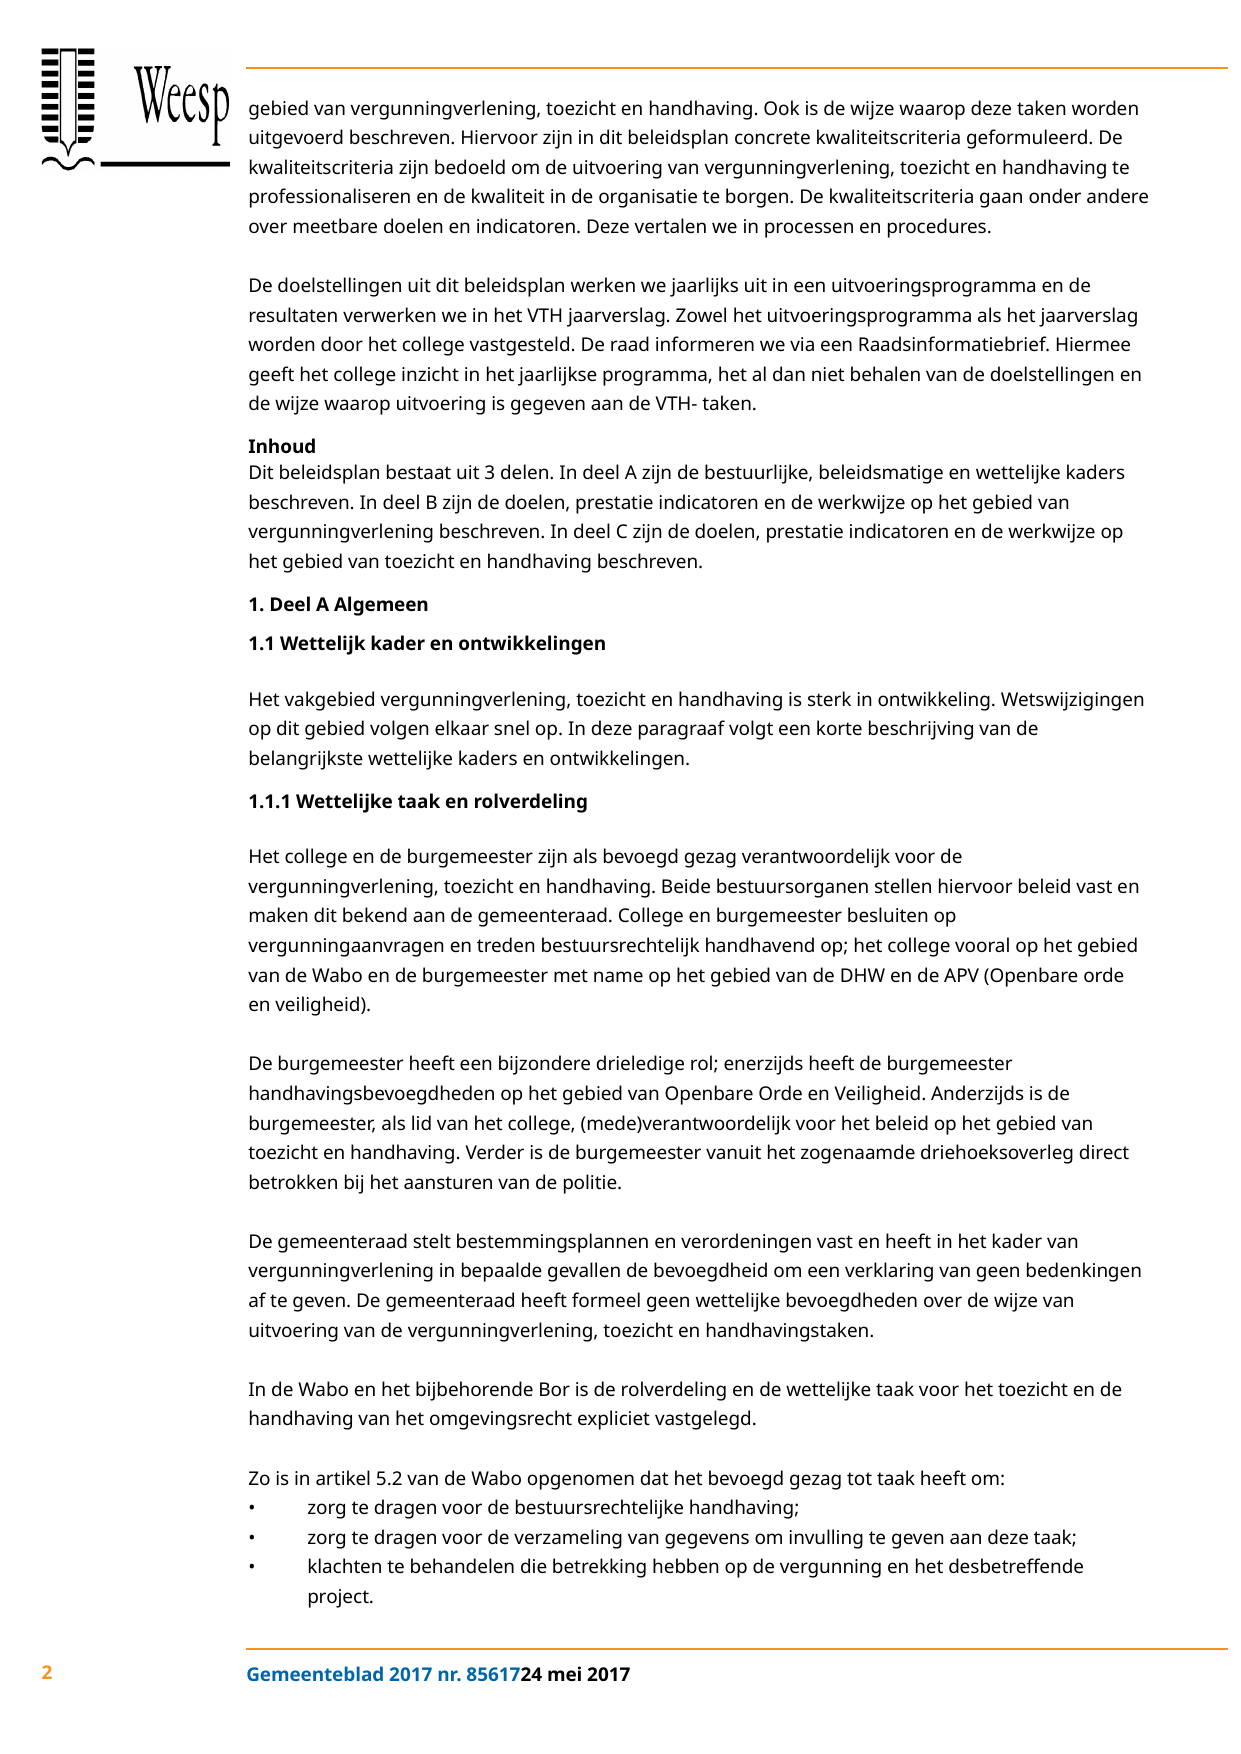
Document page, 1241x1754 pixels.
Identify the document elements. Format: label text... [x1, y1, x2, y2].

list klachten te behandelen die betrekking hebben op de vergunning en het desbetreffende project. [248, 1553, 1152, 1609]
text Inhoud [248, 434, 1152, 459]
text Dit beleidsplan bestaat uit 3 delen. In deel A zijn de bestuurlijke, beleidsmatige en wettelijke kaders beschreven. In deel B zijn de doelen, prestatie indicatoren en de werkwijze op het gebied van vergunningverlening beschreven. In deel C zijn de doelen, prestatie indicatoren en de werkwijze op het gebied van toezicht en handhaving beschreven. [248, 459, 1152, 574]
text 1.1.1 Wettelijke taak en rolverdeling [248, 788, 1152, 814]
text De doelstellingen uit dit beleidsplan werken we jaarlijks uit in een uitvoeringsprogramma en de resultaten verwerken we in het VTH jaarverslag. Zowel het uitvoeringsprogramma als het jaarverslag worden door het college vastgesteld. De raad informeren we via een Raadsinformatiebrief. Hiermee geeft het college inzicht in het jaarlijkse programma, het al dan niet behalen van de doelstellingen en de wijze waarop uitvoering is gegeven aan de VTH- taken. [248, 272, 1152, 416]
text In de Wabo en het bijbehorende Bor is de rolverdeling en de wettelijke taak voor het toezicht en de handhaving van het omgevingsrecht expliciet vastgelegd. [248, 1376, 1152, 1431]
list zorg te dragen voor de bestuursrechtelijke handhaving; [248, 1494, 1152, 1520]
text Het vakgebied vergunningverlening, toezicht en handhaving is sterk in ontwikkeling. Wetswijzigingen op dit gebied volgen elkaar snel op. In deze paragraaf volgt een korte beschrijving van de belangrijkste wettelijke kaders en ontwikkelingen. [248, 686, 1152, 771]
list zorg te dragen voor de verzameling van gegevens om invulling te geven aan deze taak; [248, 1524, 1152, 1550]
text De burgemeester heeft een bijzondere drieledige rol; enerzijds heeft de burgemeester handhavingsbevoegdheden op het gebied van Openbare Orde en Veiligheid. Anderzijds is de burgemeester, als lid van het college, (mede)verantwoordelijk voor het beleid op het gebied van toezicht en handhaving. Verder is de burgemeester vanuit het zogenaamde driehoeksoverleg direct betrokken bij het aansturen van de politie. [248, 1051, 1152, 1195]
text De gemeenteraad stelt bestemmingsplannen en verordeningen vast en heeft in het kader van vergunningverlening in bepaalde gevallen de bevoegdheid om een verklaring van geen bedenkingen af te geven. De gemeenteraad heeft formeel geen wettelijke bevoegdheden over de wijze van uitvoering van de vergunningverlening, toezicht en handhavingstaken. [248, 1228, 1152, 1343]
text gebied van vergunningverlening, toezicht en handhaving. Ook is de wijze waarop deze taken worden uitgevoerd beschreven. Hiervoor zijn in dit beleidsplan concrete kwaliteitscriteria geformuleerd. De kwaliteitscriteria zijn bedoeld om de uitvoering van vergunningverlening, toezicht en handhaving te professionaliseren en de kwaliteit in de organisatie te borgen. De kwaliteitscriteria gaan onder andere over meetbare doelen en indicatoren. Deze vertalen we in processen en procedures. [248, 95, 1152, 239]
text 1.1 Wettelijk kader en ontwikkelingen [248, 631, 1152, 656]
text 1. Deel A Algemeen [248, 591, 1152, 617]
text Zo is in artikel 5.2 van de Wabo opgenomen dat het bevoegd gezag tot taak heeft om: [248, 1465, 1152, 1491]
text Het college en de burgemeester zijn als bevoegd gezag verantwoordelijk voor de vergunningverlening, toezicht en handhaving. Beide bestuursorganen stellen hiervoor beleid vast en maken dit bekend aan de gemeenteraad. College en burgemeester besluiten op vergunningaanvragen en treden bestuursrechtelijk handhavend op; het college vooral op het gebied van de Wabo en de burgemeester met name op het gebied van de DHW en de APV (Openbare orde en veiligheid). [248, 843, 1152, 1017]
picture [41, 47, 231, 172]
